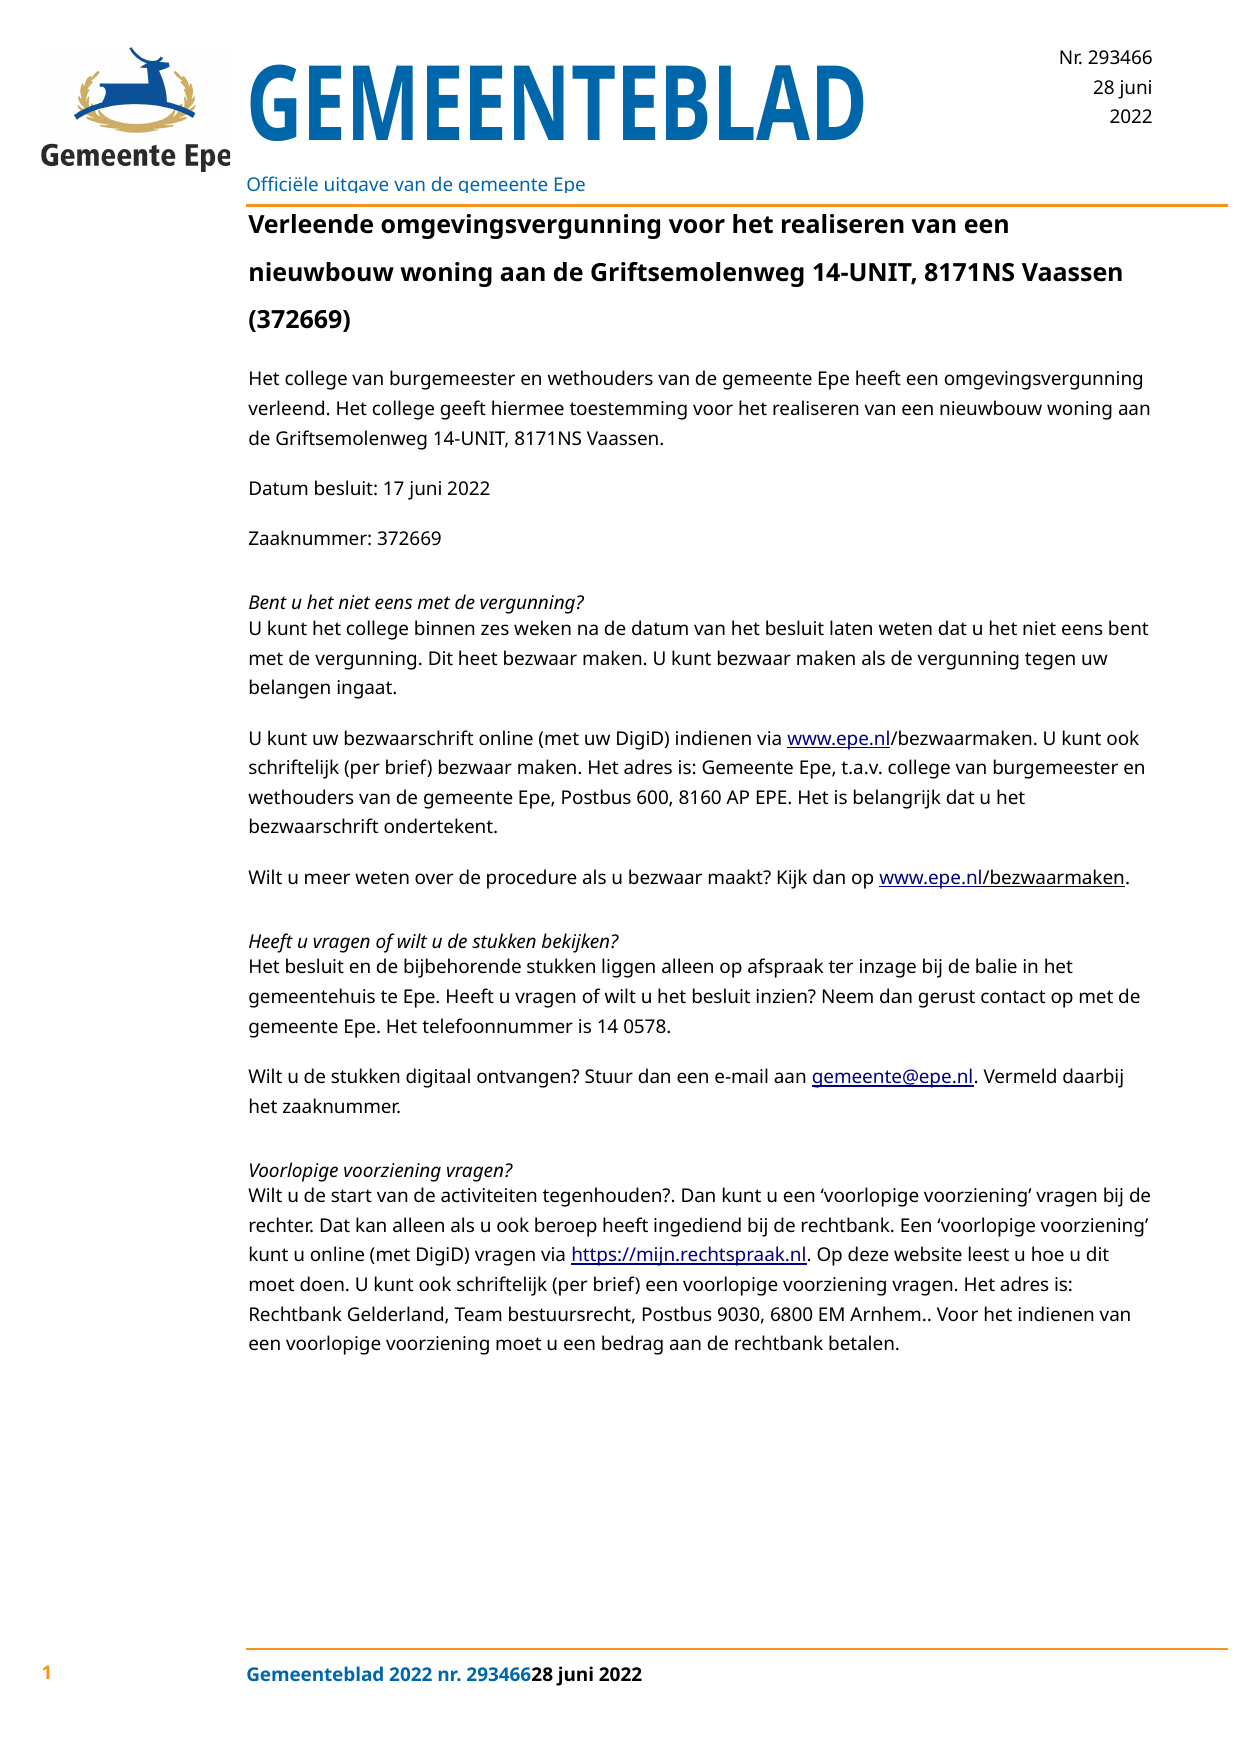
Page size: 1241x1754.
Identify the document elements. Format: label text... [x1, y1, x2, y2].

text Wilt u de stukken digitaal ontvangen? Stuur dan een e-mail aan gemeente@epe.nl. Vermeld daarbij het zaaknummer. [248, 1063, 1152, 1118]
picture [41, 47, 231, 172]
text Wilt u meer weten over de procedure als u bezwaar maakt? Kijk dan op www.epe.nl/bezwaarmaken. [248, 864, 1152, 890]
text Zaaknummer: 372669 [248, 526, 1152, 551]
text Het college van burgemeester en wethouders van de gemeente Epe heeft een omgevingsvergunning verleend. Het college geeft hiermee toestemming voor het realiseren van een nieuwbouw woning aan de Griftsemolenweg 14-UNIT, 8171NS Vaassen. [248, 366, 1152, 450]
text Het besluit en de bijbehorende stukken liggen alleen op afspraak ter inzage bij de balie in het gemeentehuis te Epe. Heeft u vragen of wilt u het besluit inzien? Neem dan gerust contact op met de gemeente Epe. Het telefoonnummer is 14 0578. [248, 954, 1152, 1038]
text Bent u het niet eens met de vergunning? [248, 589, 1152, 615]
text U kunt het college binnen zes weken na de datum van het besluit laten weten dat u het niet eens bent met de vergunning. Dit heet bezwaar maken. U kunt bezwaar maken als de vergunning tegen uw belangen ingaat. [248, 615, 1152, 700]
text Voorlopige voorziening vragen? [248, 1157, 1152, 1182]
text U kunt uw bezwaarschrift online (met uw DigiD) indienen via www.epe.nl/bezwaarmaken. U kunt ook schriftelijk (per brief) bezwaar maken. Het adres is: Gemeente Epe, t.a.v. college van burgemeester en wethouders van de gemeente Epe, Postbus 600, 8160 AP EPE. Het is belangrijk dat u het bezwaarschrift ondertekent. [248, 725, 1152, 839]
text Datum besluit: 17 juni 2022 [248, 475, 1152, 501]
text Wilt u de start van de activiteiten tegenhouden?. Dan kunt u een ‘voorlopige voorziening’ vragen bij de rechter. Dat kan alleen als u ook beroep heeft ingediend bij de rechtbank. Een ‘voorlopige voorziening’ kunt u online (met DigiD) vragen via https://mijn.rechtspraak.nl. Op deze website leest u hoe u dit moet doen. U kunt ook schriftelijk (per brief) een voorlopige voorziening vragen. Het adres is: Rechtbank Gelderland, Team bestuursrecht, Postbus 9030, 6800 EM Arnhem.. Voor het indienen van een voorlopige voorziening moet u een bedrag aan de rechtbank betalen. [248, 1182, 1152, 1356]
text Heeft u vragen of wilt u de stukken bekijken? [248, 928, 1152, 954]
text Verleende omgevingsvergunning voor het realiseren van een nieuwbouw woning aan de Griftsemolenweg 14-UNIT, 8171NS Vaassen (372669) [248, 207, 1152, 336]
